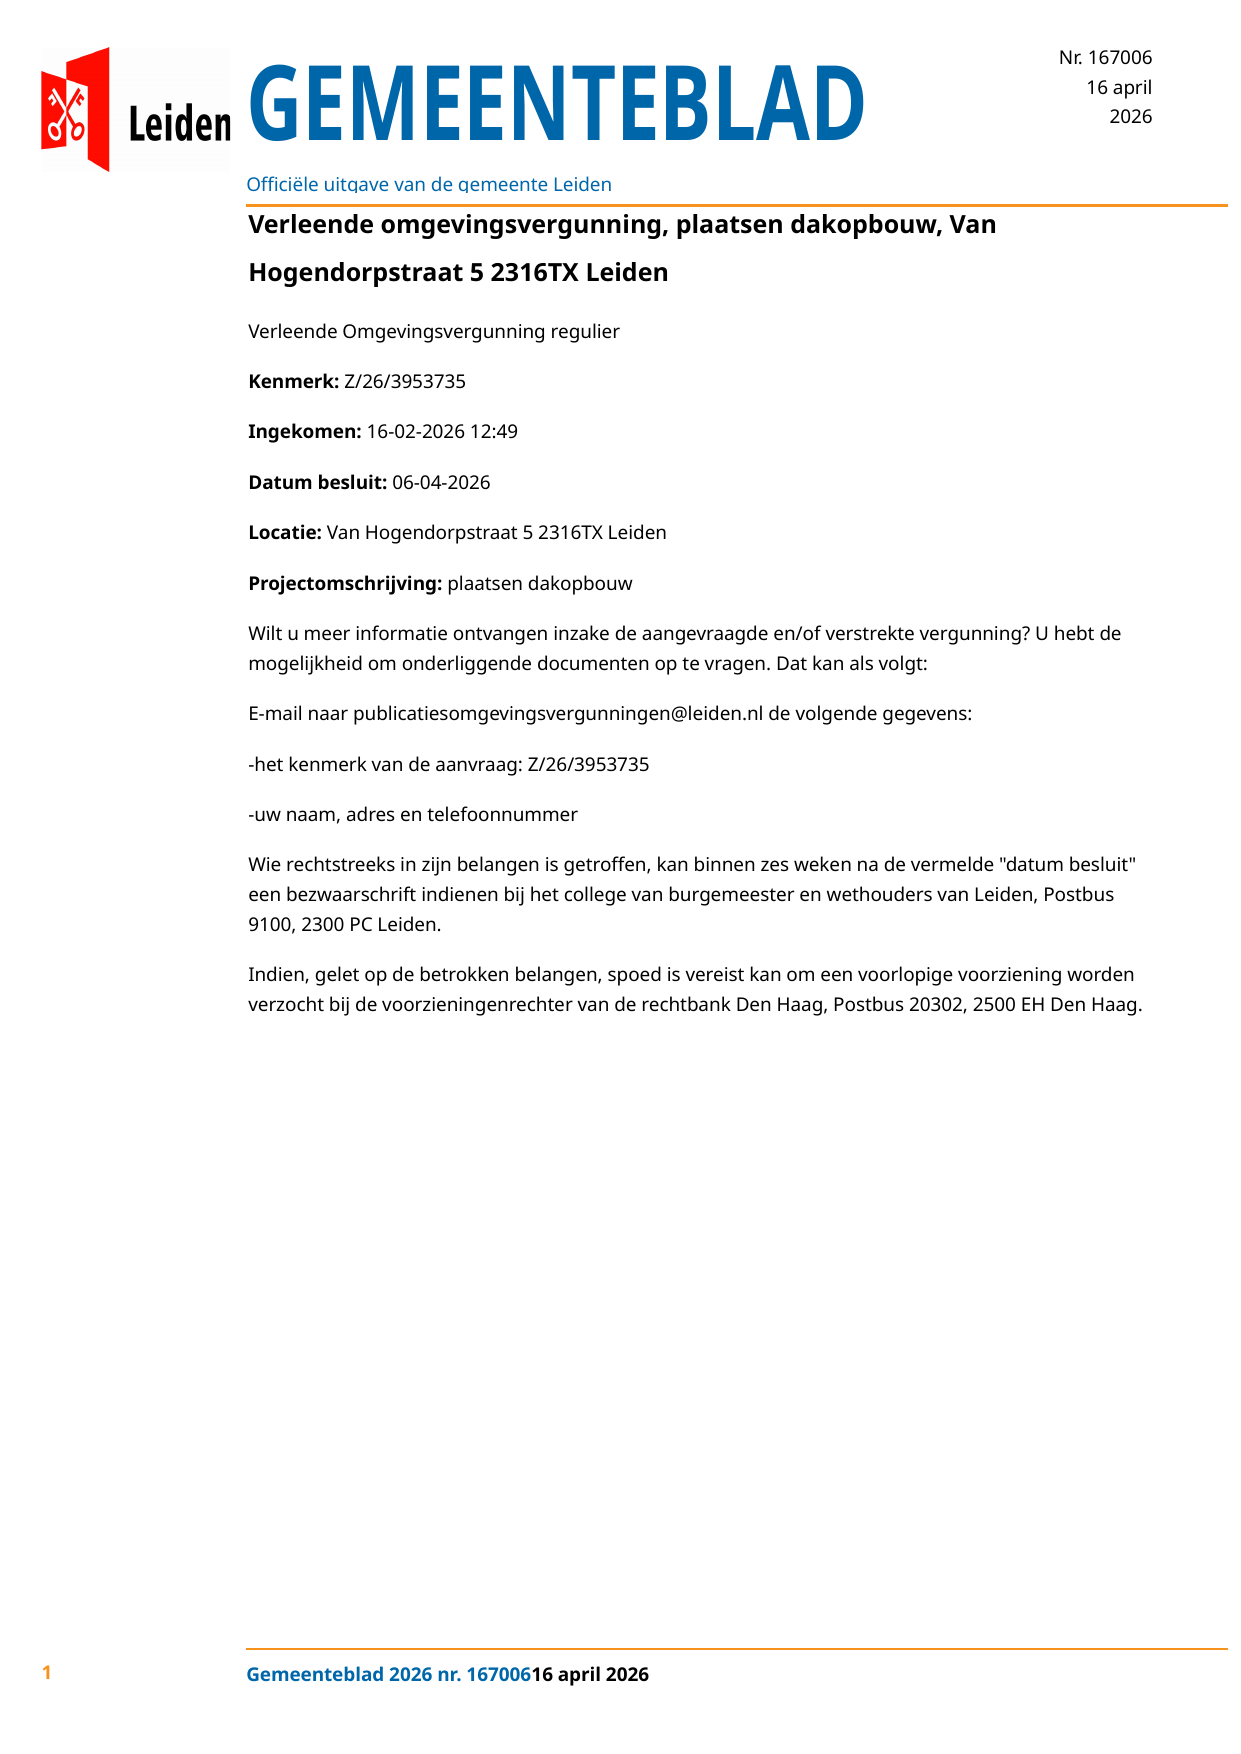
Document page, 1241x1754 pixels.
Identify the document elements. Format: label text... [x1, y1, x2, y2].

text Locatie: Van Hogendorpstraat 5 2316TX Leiden [248, 519, 1152, 545]
text Indien, gelet op de betrokken belangen, spoed is vereist kan om een voorlopige voorziening worden verzocht bij de voorzieningenrechter van de rechtbank Den Haag, Postbus 20302, 2500 EH Den Haag. [248, 961, 1152, 1017]
picture [41, 47, 231, 172]
text -het kenmerk van de aanvraag: Z/26/3953735 [248, 751, 1152, 777]
text -uw naam, adres en telefoonnummer [248, 801, 1152, 827]
text Wilt u meer informatie ontvangen inzake de aangevraagde en/of verstrekte vergunning? U hebt de mogelijkheid om onderliggende documenten op te vragen. Dat kan als volgt: [248, 620, 1152, 676]
text E-mail naar publicatiesomgevingsvergunningen@leiden.nl de volgende gegevens: [248, 700, 1152, 726]
text Kenmerk: Z/26/3953735 [248, 368, 1152, 394]
text Wie rechtstreeks in zijn belangen is getroffen, kan binnen zes weken na de vermelde "datum besluit" een bezwaarschrift indienen bij het college van burgemeester en wethouders van Leiden, Postbus 9100, 2300 PC Leiden. [248, 852, 1152, 937]
text Projectomschrijving: plaatsen dakopbouw [248, 570, 1152, 596]
text Datum besluit: 06-04-2026 [248, 469, 1152, 495]
text Verleende omgevingsvergunning, plaatsen dakopbouw, Van Hogendorpstraat 5 2316TX Leiden [248, 207, 1152, 288]
text Verleende Omgevingsvergunning regulier [248, 318, 1152, 344]
text Ingekomen: 16-02-2026 12:49 [248, 419, 1152, 444]
